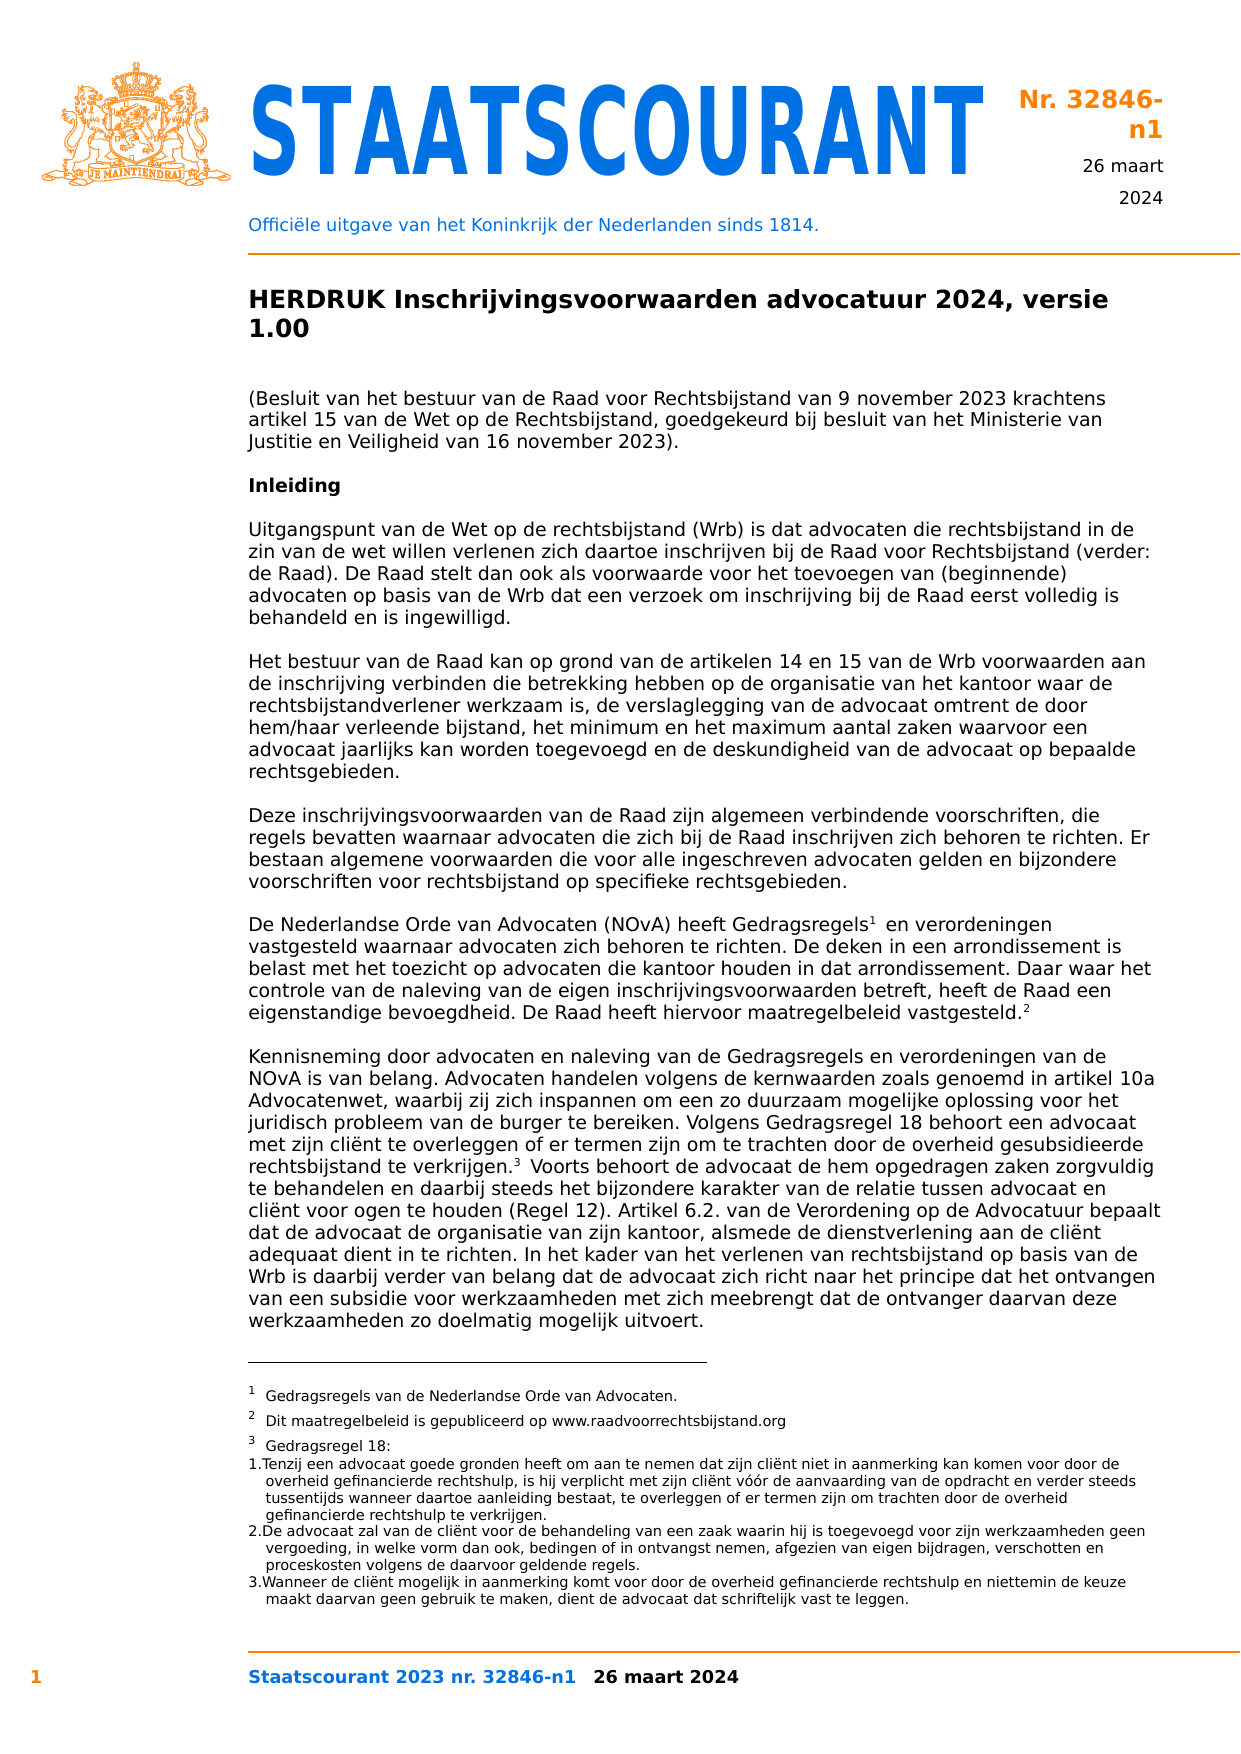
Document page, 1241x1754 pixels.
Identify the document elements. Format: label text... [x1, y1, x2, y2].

text 3.Wanneer de cliënt mogelijk in aanmerking komt voor door de overheid gefinancierde rechtshulp en niettemin de keuze maakt daarvan geen gebruik te maken, dient de advocaat dat schriftelijk vast te leggen. [248, 1574, 1163, 1608]
text Gedragsregel 18: [248, 1434, 1163, 1456]
table_cell 2024 [998, 183, 1240, 215]
subtitle HERDRUK Inschrijvingsvoorwaarden advocatuur 2024, versie 1.00 [248, 285, 1163, 344]
text Het bestuur van de Raad kan op grond van de artikelen 14 en 15 van de Wrb voorwaarden aan de inschrijving verbinden die betrekking hebben op de organisatie van het kantoor waar de rechtsbijstandverlener werkzaam is, de verslaglegging van de advocaat omtrent de door hem/haar verleende bijstand, het minimum en het maximum aantal zaken waarvoor een advocaat jaarlijks kan worden toegevoegd en de deskundigheid van de advocaat op bepaalde rechtsgebieden. [248, 651, 1163, 783]
text Kennisneming door advocaten en naleving van de Gedragsregels en verordeningen van de NOvA is van belang. Advocaten handelen volgens de kernwaarden zoals genoemd in artikel 10a Advocatenwet, waarbij zij zich inspannen om een zo duurzaam mogelijke oplossing voor het juridisch probleem van de burger te bereiken. Volgens Gedragsregel 18 behoort een advocaat met zijn cliënt te overleggen of er termen zijn om te trachten door de overheid gesubsidieerde rechtsbijstand te verkrijgen. Voorts behoort de advocaat de hem opgedragen zaken zorgvuldig te behandelen en daarbij steeds het bijzondere karakter van de relatie tussen advocaat en cliënt voor ogen te houden (Regel 12). Artikel 6.2. van de Verordening op de Advocatuur bepaalt dat de advocaat de organisatie van zijn kantoor, alsmede de dienstverlening aan de cliënt adequaat dient in te richten. In het kader van het verlenen van rechtsbijstand op basis van de Wrb is daarbij verder van belang dat de advocaat zich richt naar het principe dat het ontvangen van een subsidie voor werkzaamheden met zich meebrengt dat de ontvanger daarvan deze werkzaamheden zo doelmatig mogelijk uitvoert. [248, 1046, 1163, 1332]
table_header [25, 62, 248, 253]
text De Nederlandse Orde van Advocaten (NOvA) heeft Gedragsregels en verordeningen vastgesteld waarnaar advocaten zich behoren te richten. De deken in een arrondissement is belast met het toezicht op advocaten die kantoor houden in dat arrondissement. Daar waar het controle van de naleving van de eigen inschrijvingsvoorwaarden betreft, heeft de Raad een eigenstandige bevoegdheid. De Raad heeft hiervoor maatregelbeleid vastgesteld. [248, 914, 1163, 1024]
table_header Nr. 32846-n1 [998, 62, 1240, 150]
table_header STAATSCOURANT [248, 62, 998, 215]
text 1.Tenzij een advocaat goede gronden heeft om aan te nemen dat zijn cliënt niet in aanmerking kan komen voor door de overheid gefinancierde rechtshulp, is hij verplicht met zijn cliënt vóór de aanvaarding van de opdracht en verder steeds tussentijds wanneer daartoe aanleiding bestaat, te overleggen of er termen zijn om trachten door de overheid gefinancierde rechtshulp te verkrijgen. [248, 1456, 1163, 1523]
picture [41, 62, 231, 186]
text Deze inschrijvingsvoorwaarden van de Raad zijn algemeen verbindende voorschriften, die regels bevatten waarnaar advocaten die zich bij de Raad inschrijven zich behoren te richten. Er bestaan algemene voorwaarden die voor alle ingeschreven advocaten gelden en bijzondere voorschriften voor rechtsbijstand op specifieke rechtsgebieden. [248, 804, 1163, 892]
table_cell Officiële uitgave van het Koninkrijk der Nederlanden sinds 1814. [248, 215, 1240, 253]
text 2.De advocaat zal van de cliënt voor de behandeling van een zaak waarin hij is toegevoegd voor zijn werkzaamheden geen vergoeding, in welke vorm dan ook, bedingen of in ontvangst nemen, afgezien van eigen bijdragen, verschotten en proceskosten volgens de daarvoor geldende regels. [248, 1523, 1163, 1574]
text (Besluit van het bestuur van de Raad voor Rechtsbijstand van 9 november 2023 krachtens artikel 15 van de Wet op de Rechtsbijstand, goedgekeurd bij besluit van het Ministerie van Justitie en Veiligheid van 16 november 2023). [248, 387, 1163, 453]
text Gedragsregels van de Nederlandse Orde van Advocaten. [248, 1384, 1163, 1406]
table_cell 26 maart [998, 150, 1240, 182]
subtitle Inleiding [248, 475, 1163, 497]
text Uitgangspunt van de Wet op de rechtsbijstand (Wrb) is dat advocaten die rechtsbijstand in de zin van de wet willen verlenen zich daartoe inschrijven bij de Raad voor Rechtsbijstand (verder: de Raad). De Raad stelt dan ook als voorwaarde voor het toevoegen van (beginnende) advocaten op basis van de Wrb dat een verzoek om inschrijving bij de Raad eerst volledig is behandeld en is ingewilligd. [248, 519, 1163, 629]
text Dit maatregelbeleid is gepubliceerd op www.raadvoorrechtsbijstand.org [248, 1409, 1163, 1431]
